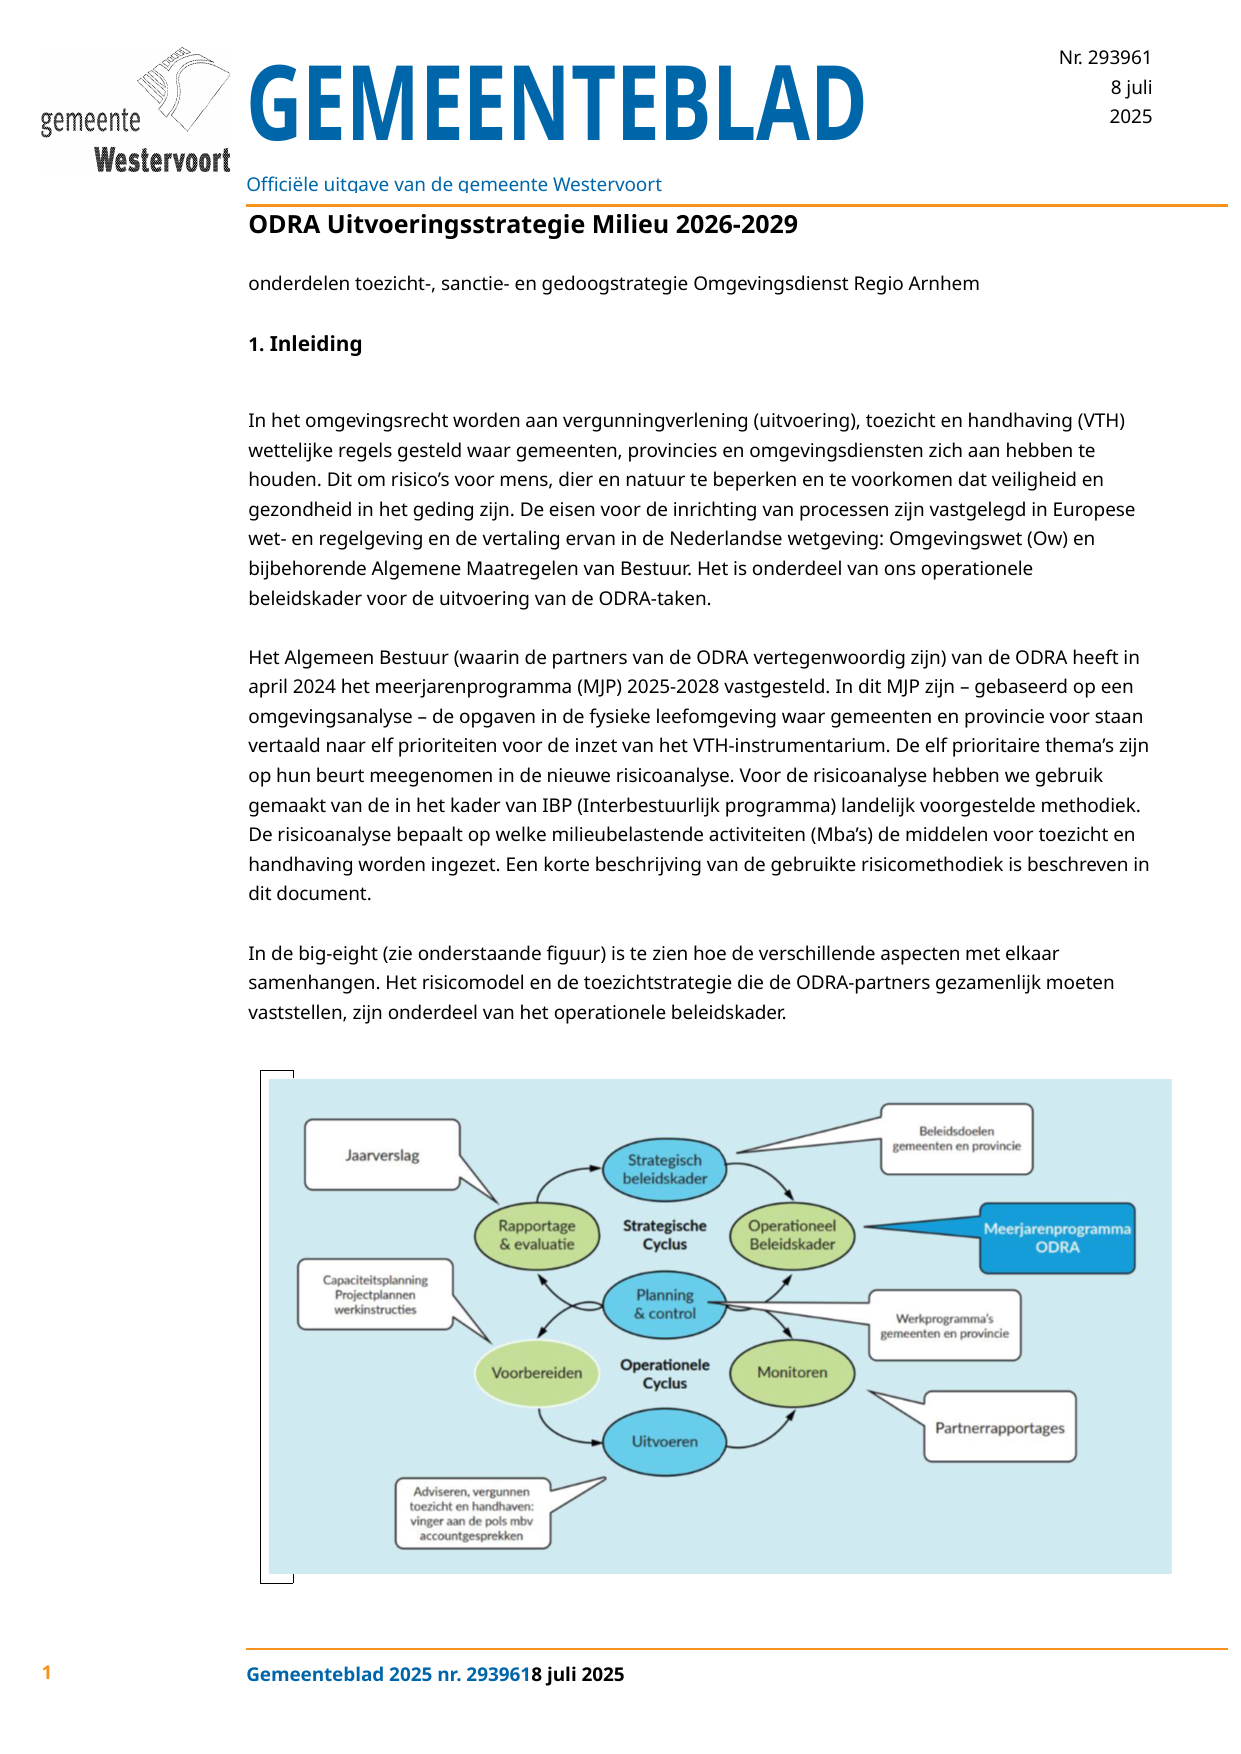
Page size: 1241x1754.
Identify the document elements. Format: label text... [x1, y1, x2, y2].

text In het omgevingsrecht worden aan vergunningverlening (uitvoering), toezicht en handhaving (VTH) wettelijke regels gesteld waar gemeenten, provincies en omgevingsdiensten zich aan hebben te houden. Dit om risico’s voor mens, dier en natuur te beperken en te voorkomen dat veiligheid en gezondheid in het geding zijn. De eisen voor de inrichting van processen zijn vastgelegd in Europese wet- en regelgeving en de vertaling ervan in de Nederlandse wetgeving: Omgevingswet (Ow) en bijbehorende Algemene Maatregelen van Bestuur. Het is onderdeel van ons operationele beleidskader voor de uitvoering van de ODRA-taken. [248, 407, 1152, 610]
text ODRA Uitvoeringsstrategie Milieu 2026-2029 [248, 207, 1152, 241]
text Het Algemeen Bestuur (waarin de partners van de ODRA vertegenwoordig zijn) van de ODRA heeft in april 2024 het meerjarenprogramma (MJP) 2025-2028 vastgesteld. In dit MJP zijn – gebaseerd op een omgevingsanalyse – de opgaven in de fysieke leefomgeving waar gemeenten en provincie voor staan vertaald naar elf prioriteiten voor de inzet van het VTH-instrumentarium. De elf prioritaire thema’s zijn op hun beurt meegenomen in de nieuwe risicoanalyse. Voor de risicoanalyse hebben we gebruik gemaakt van de in het kader van IBP (Interbestuurlijk programma) landelijk voorgestelde methodiek. De risicoanalyse bepaalt op welke milieubelastende activiteiten (Mba’s) de middelen voor toezicht en handhaving worden ingezet. Een korte beschrijving van de gebruikte risicomethodiek is beschreven in dit document. [248, 644, 1152, 906]
text In de big-eight (zie onderstaande figuur) is te zien hoe de verschillende aspecten met elkaar samenhangen. Het risicomodel en de toezichtstrategie die de ODRA-partners gezamenlijk moeten vaststellen, zijn onderdeel van het operationele beleidskader. [248, 940, 1152, 1024]
text 1. Inleiding [248, 329, 1152, 358]
picture [268, 1078, 1173, 1574]
text onderdelen toezicht-, sanctie- en gedoogstrategie Omgevingsdienst Regio Arnhem [248, 270, 1152, 296]
picture [41, 47, 231, 172]
